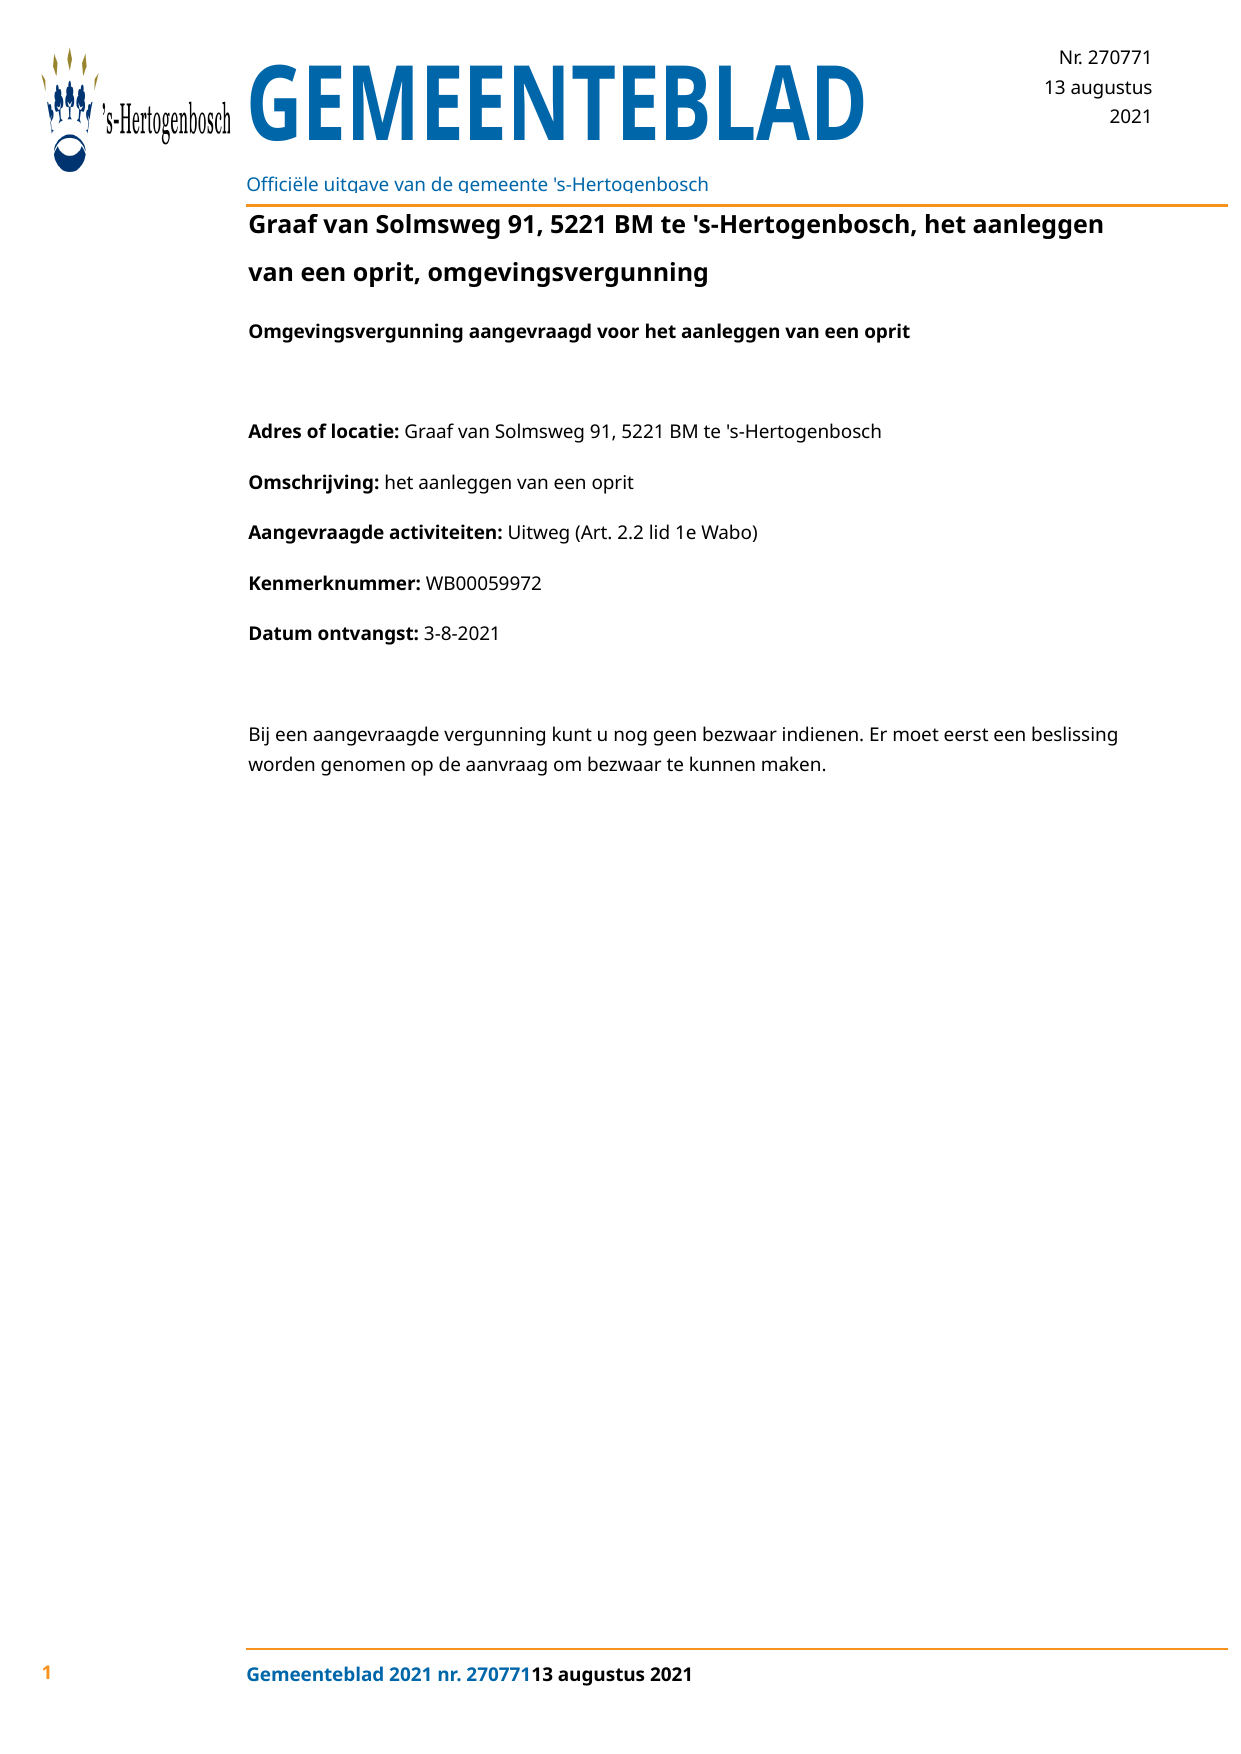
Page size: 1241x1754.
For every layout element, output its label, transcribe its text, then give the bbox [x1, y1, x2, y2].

text Aangevraagde activiteiten: Uitweg (Art. 2.2 lid 1e Wabo) [248, 519, 1152, 545]
text Omgevingsvergunning aangevraagd voor het aanleggen van een oprit [248, 318, 1152, 344]
text Datum ontvangst: 3-8-2021 [248, 620, 1152, 646]
text Bij een aangevraagde vergunning kunt u nog geen bezwaar indienen. Er moet eerst een beslissing worden genomen op de aanvraag om bezwaar te kunnen maken. [248, 721, 1152, 777]
text Adres of locatie: Graaf van Solmsweg 91, 5221 BM te 's-Hertogenbosch [248, 419, 1152, 444]
picture [41, 47, 231, 172]
text Graaf van Solmsweg 91, 5221 BM te 's-Hertogenbosch, het aanleggen van een oprit, omgevingsvergunning [248, 207, 1152, 288]
text Omschrijving: het aanleggen van een oprit [248, 469, 1152, 495]
text Kenmerknummer: WB00059972 [248, 570, 1152, 596]
